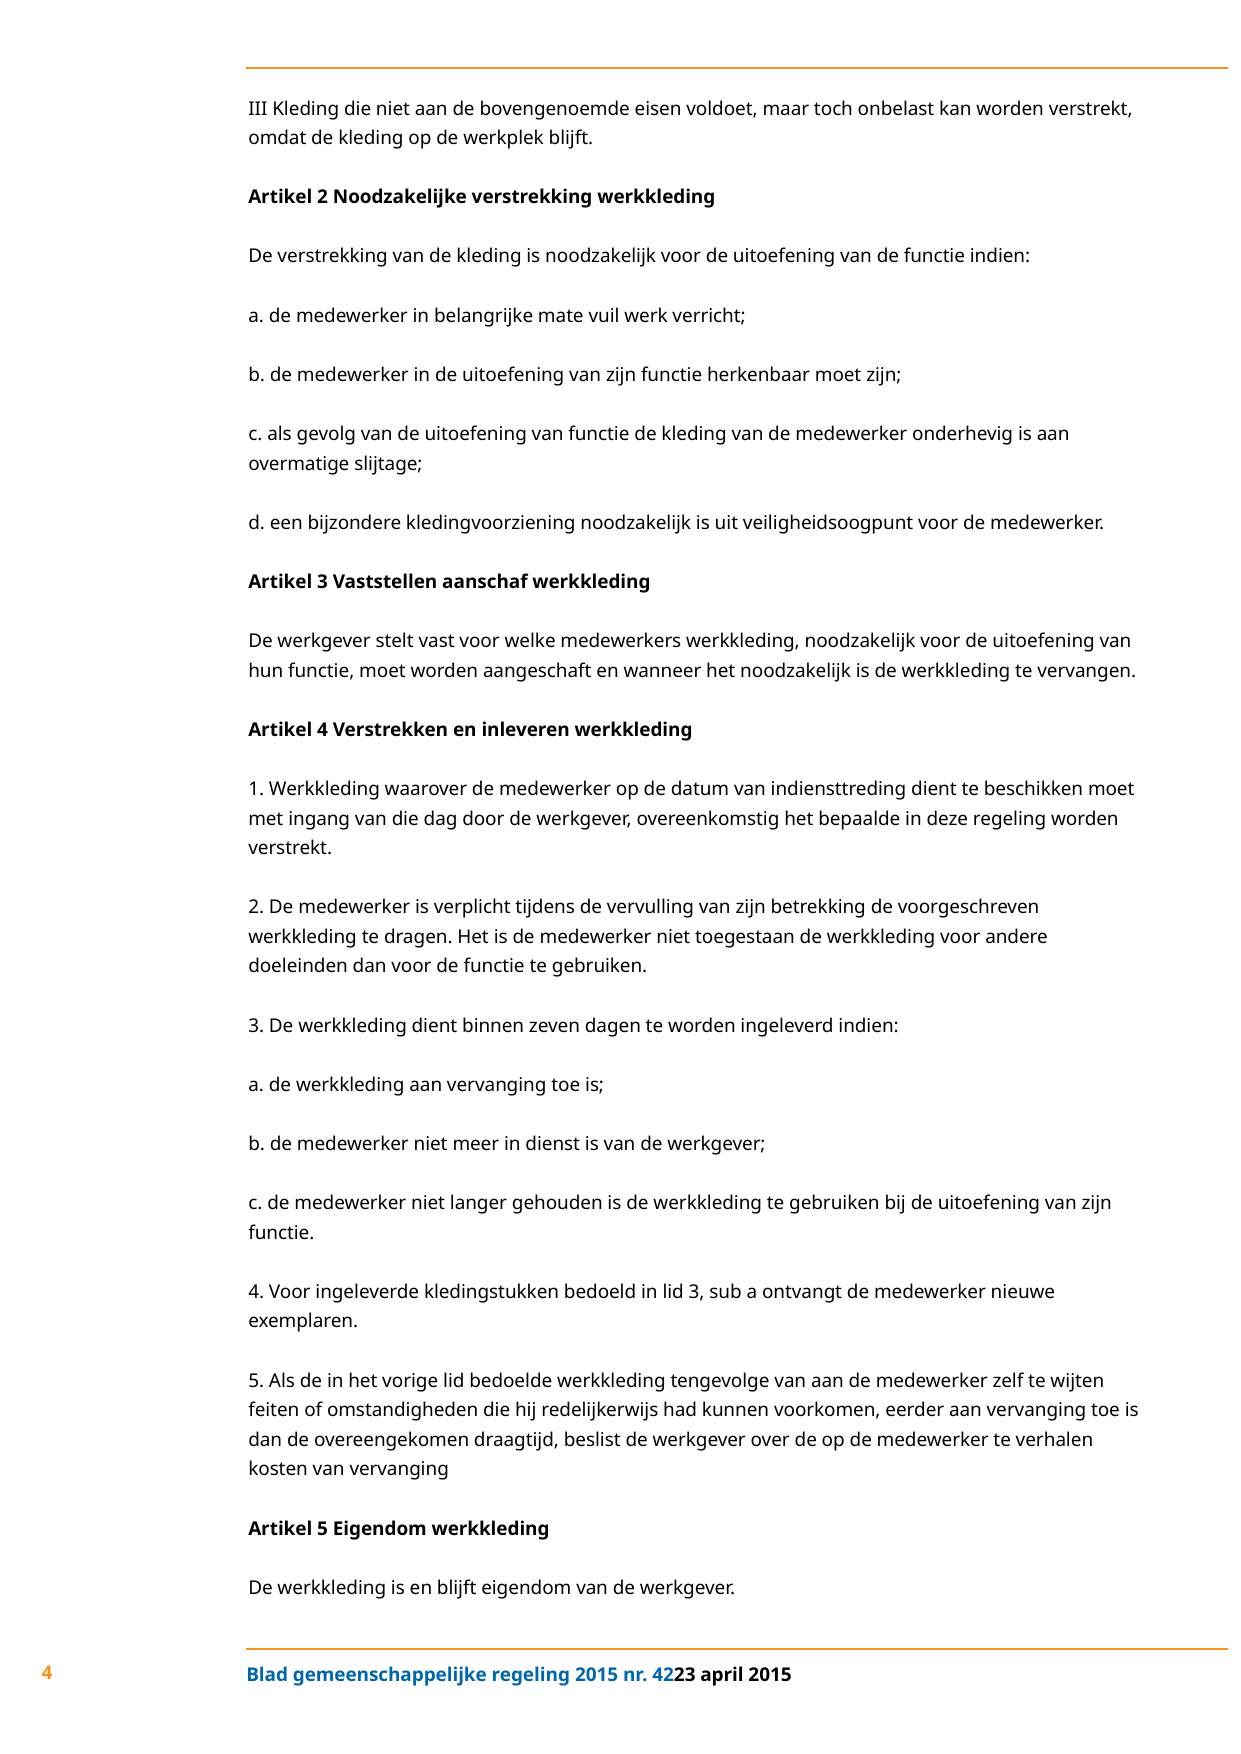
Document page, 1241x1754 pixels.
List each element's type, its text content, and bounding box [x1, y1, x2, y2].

text De werkkleding is en blijft eigendom van de werkgever. [248, 1574, 1152, 1600]
text c. als gevolg van de uitoefening van functie de kleding van de medewerker onderhevig is aan overmatige slijtage; [248, 420, 1152, 476]
text Artikel 3 Vaststellen aanschaf werkkleding [248, 568, 1152, 594]
text De werkgever stelt vast voor welke medewerkers werkkleding, noodzakelijk voor de uitoefening van hun functie, moet worden aangeschaft en wanneer het noodzakelijk is de werkkleding te vervangen. [248, 627, 1152, 683]
text b. de medewerker niet meer in dienst is van de werkgever; [248, 1130, 1152, 1156]
text c. de medewerker niet langer gehouden is de werkkleding te gebruiken bij de uitoefening van zijn functie. [248, 1189, 1152, 1245]
text Artikel 4 Verstrekken en inleveren werkkleding [248, 716, 1152, 742]
text 4. Voor ingeleverde kledingstukken bedoeld in lid 3, sub a ontvangt de medewerker nieuwe exemplaren. [248, 1278, 1152, 1333]
text III Kleding die niet aan de bovengenoemde eisen voldoet, maar toch onbelast kan worden verstrekt, omdat de kleding op de werkplek blijft. [248, 95, 1152, 150]
text a. de medewerker in belangrijke mate vuil werk verricht; [248, 302, 1152, 328]
text Artikel 2 Noodzakelijke verstrekking werkkleding [248, 183, 1152, 209]
text 1. Werkkleding waarover de medewerker op de datum van indiensttreding dient te beschikken moet met ingang van die dag door de werkgever, overeenkomstig het bepaalde in deze regeling worden verstrekt. [248, 775, 1152, 860]
text d. een bijzondere kledingvoorziening noodzakelijk is uit veiligheidsoogpunt voor de medewerker. [248, 509, 1152, 535]
text b. de medewerker in de uitoefening van zijn functie herkenbaar moet zijn; [248, 361, 1152, 387]
text a. de werkkleding aan vervanging toe is; [248, 1071, 1152, 1097]
text 2. De medewerker is verplicht tijdens de vervulling van zijn betrekking de voorgeschreven werkkleding te dragen. Het is de medewerker niet toegestaan de werkkleding voor andere doeleinden dan voor de functie te gebruiken. [248, 893, 1152, 978]
text De verstrekking van de kleding is noodzakelijk voor de uitoefening van de functie indien: [248, 243, 1152, 268]
text 5. Als de in het vorige lid bedoelde werkkleding tengevolge van aan de medewerker zelf te wijten feiten of omstandigheden die hij redelijkerwijs had kunnen voorkomen, eerder aan vervanging toe is dan de overeengekomen draagtijd, beslist de werkgever over de op de medewerker te verhalen kosten van vervanging [248, 1367, 1152, 1481]
text Artikel 5 Eigendom werkkleding [248, 1515, 1152, 1541]
picture [41, 47, 231, 172]
text 3. De werkkleding dient binnen zeven dagen te worden ingeleverd indien: [248, 1012, 1152, 1038]
